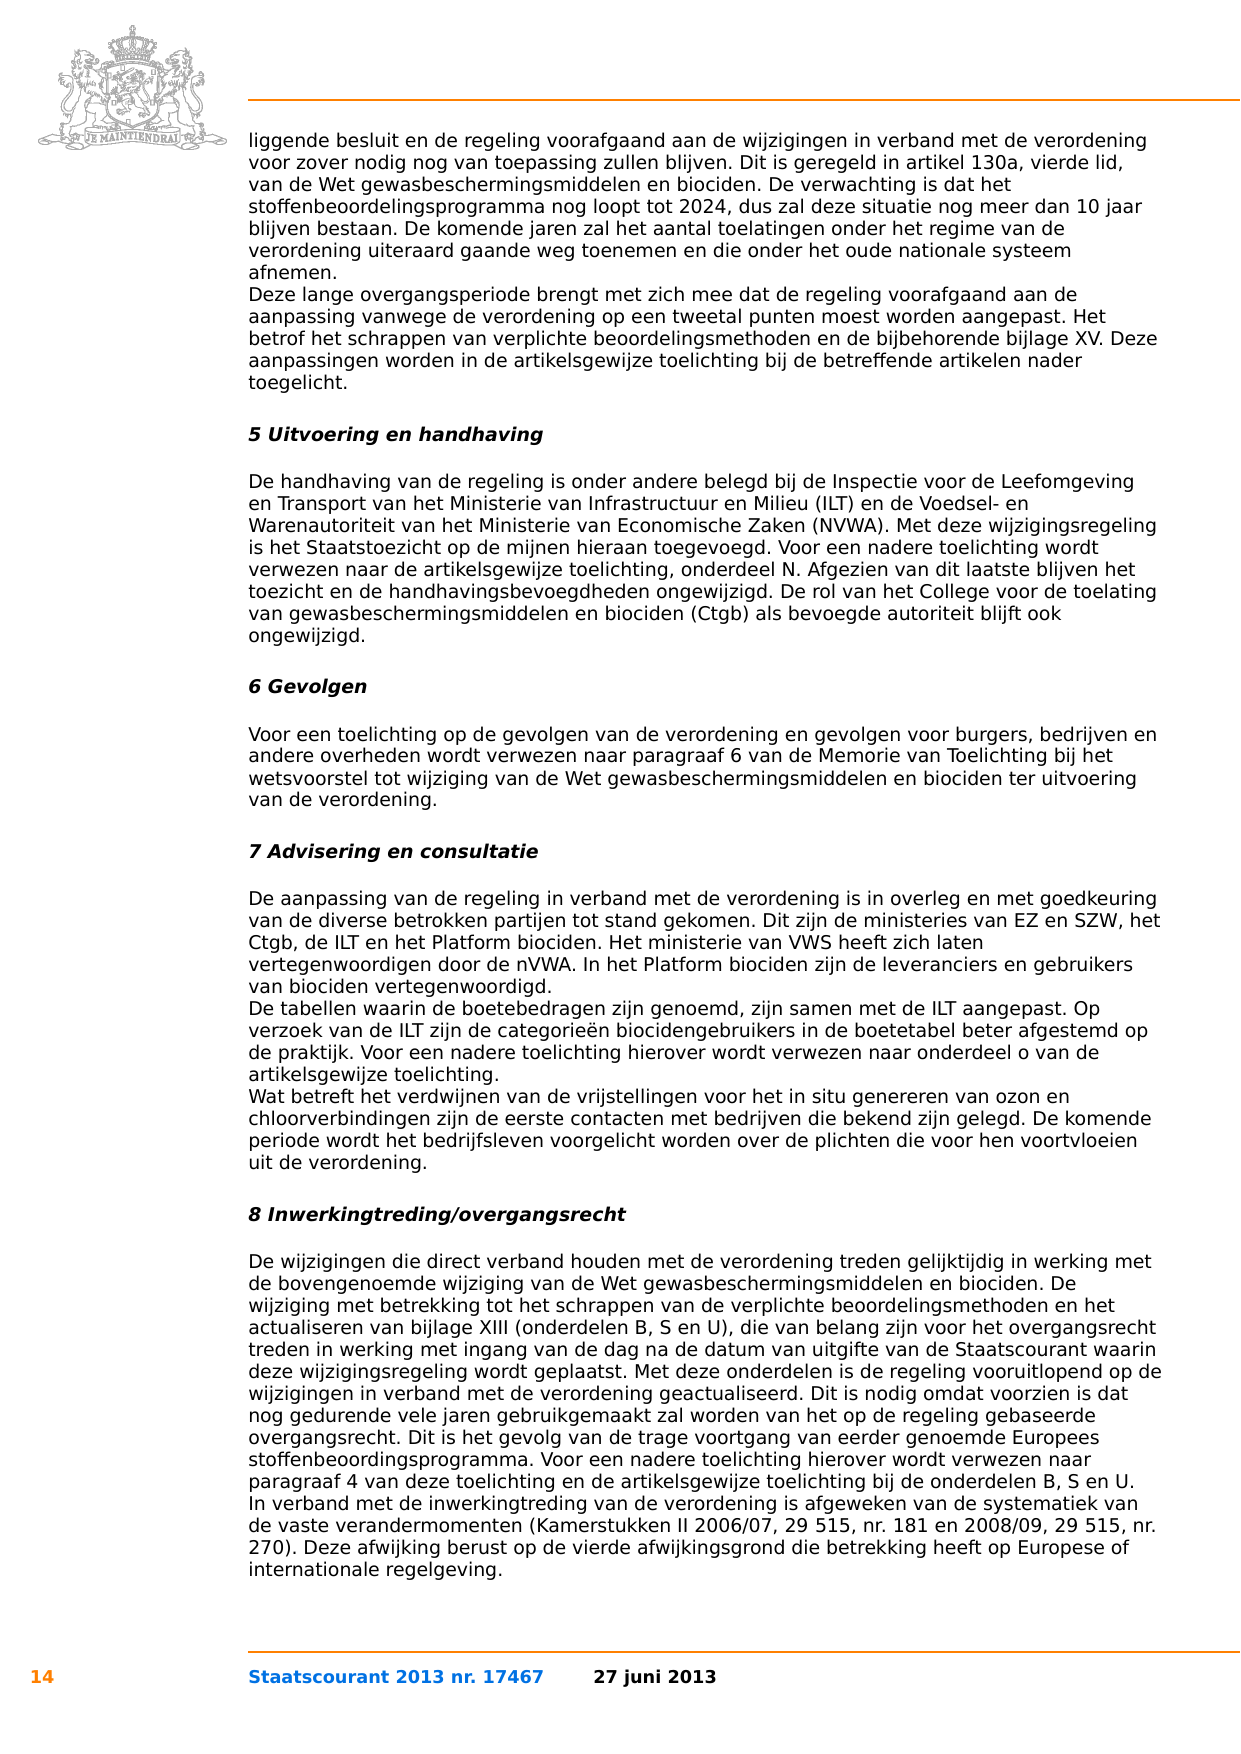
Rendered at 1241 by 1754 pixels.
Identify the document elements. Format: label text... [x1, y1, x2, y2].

text liggende besluit en de regeling voorafgaand aan de wijzigingen in verband met de verordening voor zover nodig nog van toepassing zullen blijven. Dit is geregeld in artikel 130a, vierde lid, van de Wet gewasbeschermingsmiddelen en biociden. De verwachting is dat het stoffenbeoordelingsprogramma nog loopt tot 2024, dus zal deze situatie nog meer dan 10 jaar blijven bestaan. De komende jaren zal het aantal toelatingen onder het regime van de verordening uiteraard gaande weg toenemen en die onder het oude nationale systeem afnemen. [248, 130, 1163, 284]
text Wat betreft het verdwijnen van de vrijstellingen voor het in situ genereren van ozon en chloorverbindingen zijn de eerste contacten met bedrijven die bekend zijn gelegd. De komende periode wordt het bedrijfsleven voorgelicht worden over de plichten die voor hen voortvloeien uit de verordening. [248, 1086, 1163, 1174]
text In verband met de inwerkingtreding van de verordening is afgeweken van de systematiek van de vaste verandermomenten (Kamerstukken II 2006/07, 29 515, nr. 181 en 2008/09, 29 515, nr. 270). Deze afwijking berust op de vierde afwijkingsgrond die betrekking heeft op Europese of internationale regelgeving. [248, 1493, 1163, 1581]
subtitle 7 Advisering en consultatie [248, 841, 1163, 863]
text De wijzigingen die direct verband houden met de verordening treden gelijktijdig in werking met de bovengenoemde wijziging van de Wet gewasbeschermingsmiddelen en biociden. De wijziging met betrekking tot het schrappen van de verplichte beoordelingsmethoden en het actualiseren van bijlage XIII (onderdelen B, S en U), die van belang zijn voor het overgangsrecht treden in werking met ingang van de dag na de datum van uitgifte van de Staatscourant waarin deze wijzigingsregeling wordt geplaatst. Met deze onderdelen is de regeling vooruitlopend op de wijzigingen in verband met de verordening geactualiseerd. Dit is nodig omdat voorzien is dat nog gedurende vele jaren gebruikgemaakt zal worden van het op de regeling gebaseerde overgangsrecht. Dit is het gevolg van de trage voortgang van eerder genoemde Europees stoffenbeoordingsprogramma. Voor een nadere toelichting hierover wordt verwezen naar paragraaf 4 van deze toelichting en de artikelsgewijze toelichting bij de onderdelen B, S en U. [248, 1251, 1163, 1493]
text Deze lange overgangsperiode brengt met zich mee dat de regeling voorafgaand aan de aanpassing vanwege de verordening op een tweetal punten moest worden aangepast. Het betrof het schrappen van verplichte beoordelingsmethoden en de bijbehorende bijlage XV. Deze aanpassingen worden in de artikelsgewijze toelichting bij de betreffende artikelen nader toegelicht. [248, 284, 1163, 394]
subtitle 5 Uitvoering en handhaving [248, 424, 1163, 446]
text De tabellen waarin de boetebedragen zijn genoemd, zijn samen met de ILT aangepast. Op verzoek van de ILT zijn de categorieën biocidengebruikers in de boetetabel beter afgestemd op de praktijk. Voor een nadere toelichting hierover wordt verwezen naar onderdeel o van de artikelsgewijze toelichting. [248, 998, 1163, 1086]
picture [38, 25, 227, 150]
text De handhaving van de regeling is onder andere belegd bij de Inspectie voor de Leefomgeving en Transport van het Ministerie van Infrastructuur en Milieu (ILT) en de Voedsel- en Warenautoriteit van het Ministerie van Economische Zaken (NVWA). Met deze wijzigingsregeling is het Staatstoezicht op de mijnen hieraan toegevoegd. Voor een nadere toelichting wordt verwezen naar de artikelsgewijze toelichting, onderdeel N. Afgezien van dit laatste blijven het toezicht en de handhavingsbevoegdheden ongewijzigd. De rol van het College voor de toelating van gewasbeschermingsmiddelen en biociden (Ctgb) als bevoegde autoriteit blijft ook ongewijzigd. [248, 471, 1163, 646]
subtitle 8 Inwerkingtreding/overgangsrecht [248, 1204, 1163, 1226]
subtitle 6 Gevolgen [248, 676, 1163, 698]
text Voor een toelichting op de gevolgen van de verordening en gevolgen voor burgers, bedrijven en andere overheden wordt verwezen naar paragraaf 6 van de Memorie van Toelichting bij het wetsvoorstel tot wijziging van de Wet gewasbeschermingsmiddelen en biociden ter uitvoering van de verordening. [248, 723, 1163, 811]
text De aanpassing van de regeling in verband met de verordening is in overleg en met goedkeuring van de diverse betrokken partijen tot stand gekomen. Dit zijn de ministeries van EZ en SZW, het Ctgb, de ILT en het Platform biociden. Het ministerie van VWS heeft zich laten vertegenwoordigen door de nVWA. In het Platform biociden zijn de leveranciers en gebruikers van biociden vertegenwoordigd. [248, 888, 1163, 998]
